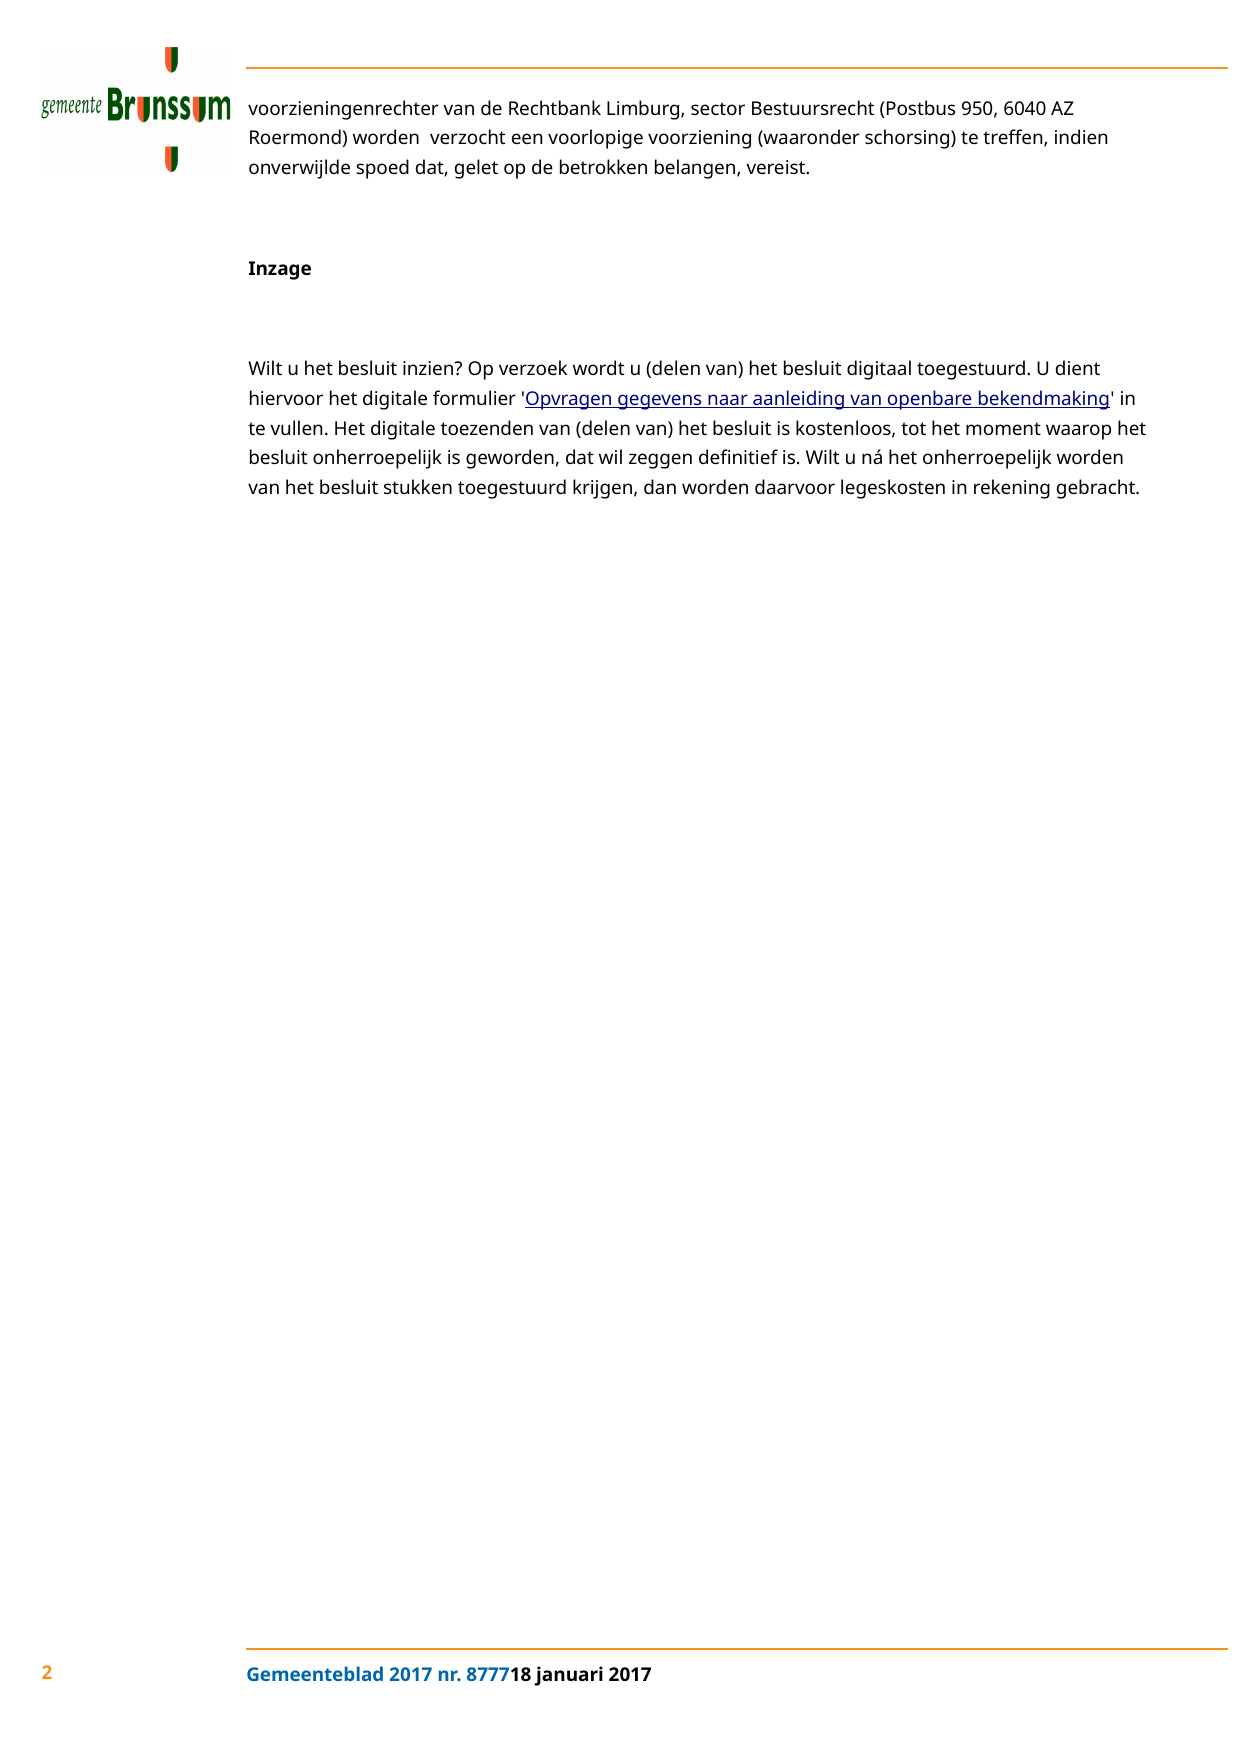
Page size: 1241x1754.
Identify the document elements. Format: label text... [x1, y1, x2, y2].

text Inzage [248, 255, 1152, 281]
text Wilt u het besluit inzien? Op verzoek wordt u (delen van) het besluit digitaal toegestuurd. U dient hiervoor het digitale formulier 'Opvragen gegevens naar aanleiding van openbare bekendmaking' in te vullen. Het digitale toezenden van (delen van) het besluit is kostenloos, tot het moment waarop het besluit onherroepelijk is geworden, dat wil zeggen definitief is. Wilt u ná het onherroepelijk worden van het besluit stukken toegestuurd krijgen, dan worden daarvoor legeskosten in rekening gebracht. [248, 356, 1152, 500]
text voorzieningenrechter van de Rechtbank Limburg, sector Bestuursrecht (Postbus 950, 6040 AZ Roermond) worden verzocht een voorlopige voorziening (waaronder schorsing) te treffen, indien onverwijlde spoed dat, gelet op de betrokken belangen, vereist. [248, 95, 1152, 180]
picture [41, 47, 231, 172]
